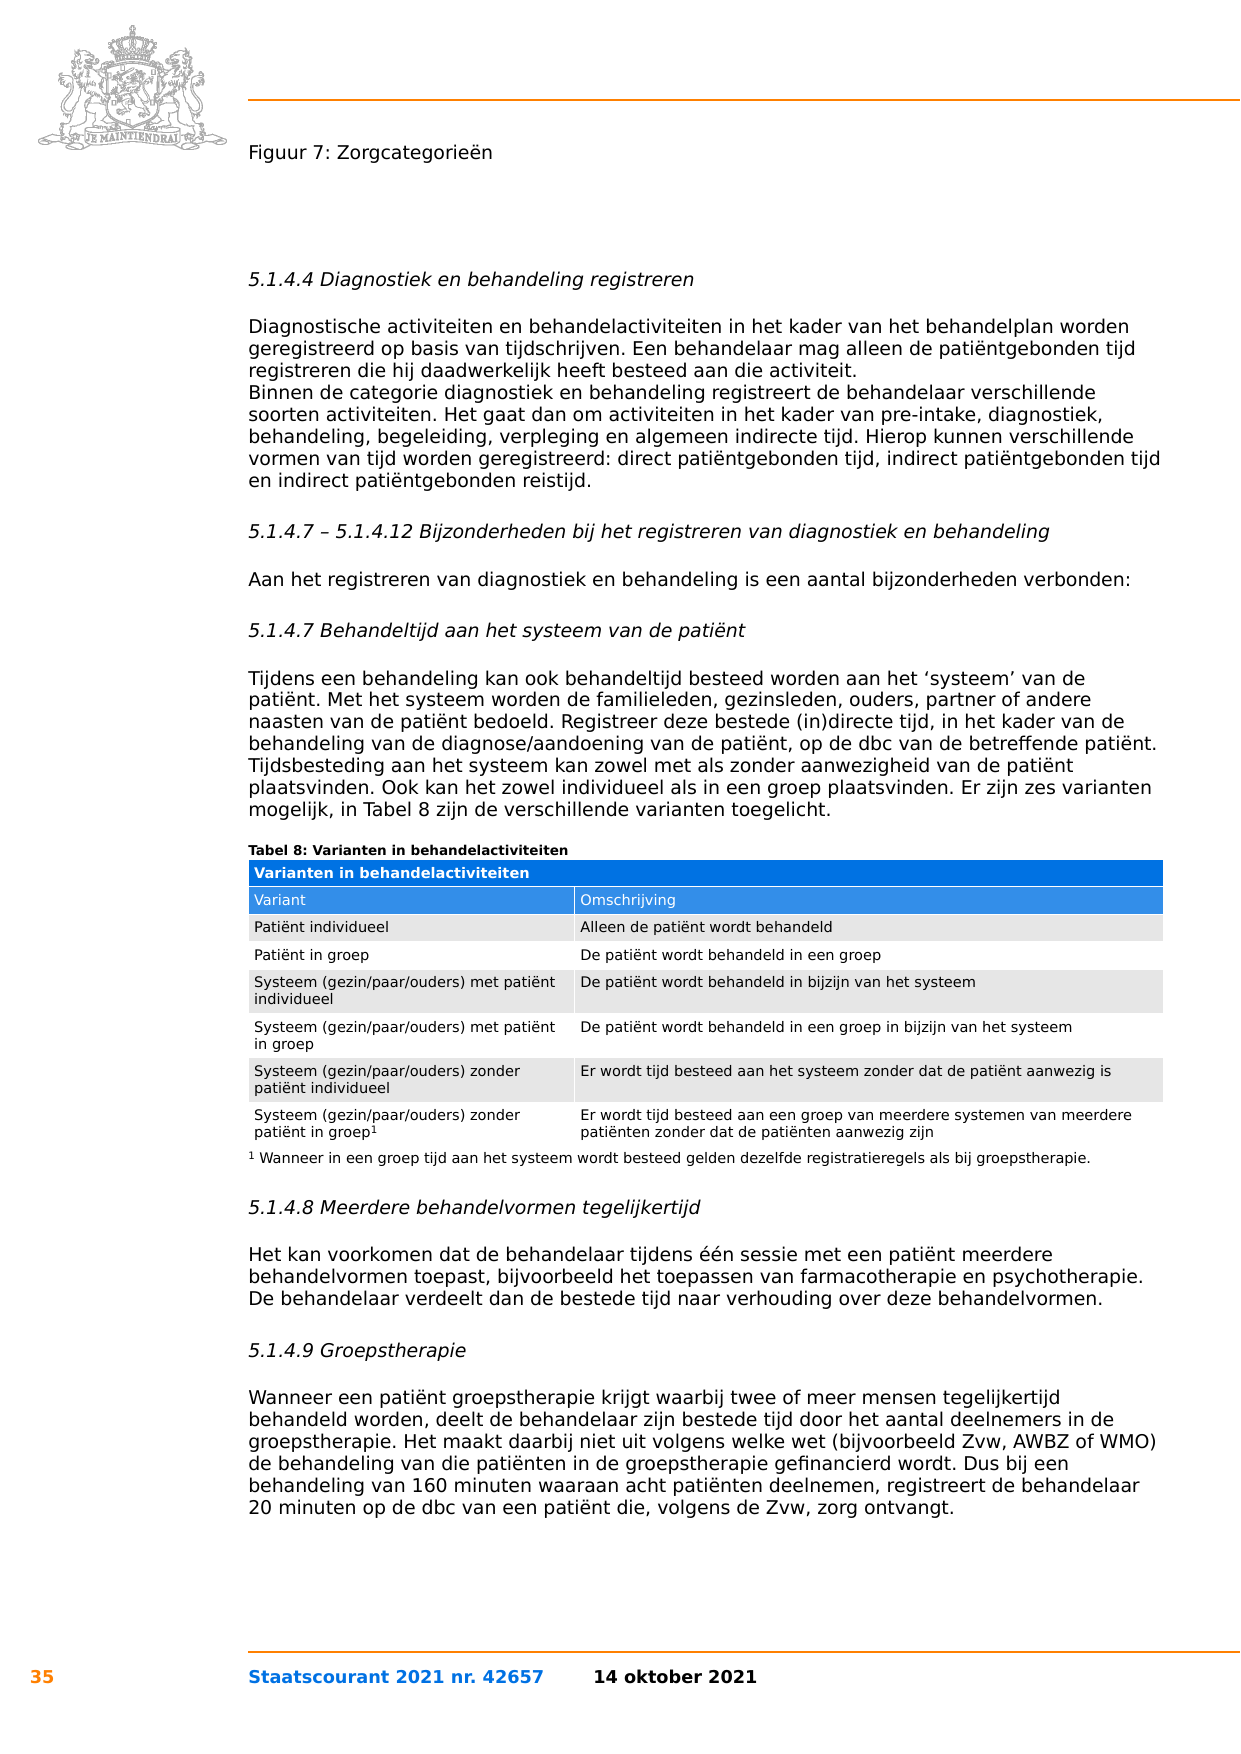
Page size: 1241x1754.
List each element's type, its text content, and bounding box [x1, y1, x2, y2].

subtitle 5.1.4.7 Behandeltijd aan het systeem van de patiënt [248, 620, 1163, 642]
table_cell Er wordt tijd besteed aan een groep van meerdere systemen van meerdere patiënten zonder dat de patiënten aanwezig zijn [575, 1103, 1163, 1146]
table_cell 1 Wanneer in een groep tijd aan het systeem wordt besteed gelden dezelfde registratieregels als bij groepstherapie. [248, 1147, 1163, 1167]
table_cell Systeem (gezin/paar/ouders) zonder patiënt in groep1 [249, 1103, 574, 1146]
table_cell Patiënt individueel [249, 915, 574, 941]
picture [38, 25, 227, 150]
text Het kan voorkomen dat de behandelaar tijdens één sessie met een patiënt meerdere behandelvormen toepast, bijvoorbeeld het toepassen van farmacotherapie en psychotherapie. De behandelaar verdeelt dan de bestede tijd naar verhouding over deze behandelvormen. [248, 1244, 1163, 1310]
text Figuur 7: Zorgcategorieën [248, 142, 555, 164]
text Wanneer een patiënt groepstherapie krijgt waarbij twee of meer mensen tegelijkertijd behandeld worden, deelt de behandelaar zijn bestede tijd door het aantal deelnemers in de groepstherapie. Het maakt daarbij niet uit volgens welke wet (bijvoorbeeld Zvw, AWBZ of WMO) de behandeling van die patiënten in de groepstherapie gefinancierd wordt. Dus bij een behandeling van 160 minuten waaraan acht patiënten deelnemen, registreert de behandelaar 20 minuten op de dbc van een patiënt die, volgens de Zvw, zorg ontvangt. [248, 1387, 1163, 1518]
text Diagnostische activiteiten en behandelactiviteiten in het kader van het behandelplan worden geregistreerd op basis van tijdschrijven. Een behandelaar mag alleen de patiëntgebonden tijd registreren die hij daadwerkelijk heeft besteed aan die activiteit. [248, 316, 1163, 382]
text Tijdens een behandeling kan ook behandeltijd besteed worden aan het ‘systeem’ van de patiënt. Met het systeem worden de familieleden, gezinsleden, ouders, partner of andere naasten van de patiënt bedoeld. Registreer deze bestede (in)directe tijd, in het kader van de behandeling van de diagnose/aandoening van de patiënt, op de dbc van de betreffende patiënt. Tijdsbesteding aan het systeem kan zowel met als zonder aanwezigheid van de patiënt plaatsvinden. Ook kan het zowel individueel als in een groep plaatsvinden. Er zijn zes varianten mogelijk, in Tabel 8 zijn de verschillende varianten toegelicht. [248, 667, 1163, 821]
table_cell De patiënt wordt behandeld in een groep [575, 942, 1163, 968]
subtitle 5.1.4.8 Meerdere behandelvormen tegelijkertijd [248, 1197, 1163, 1219]
table_cell Systeem (gezin/paar/ouders) zonder patiënt individueel [249, 1058, 574, 1102]
subtitle 5.1.4.4 Diagnostiek en behandeling registreren [248, 269, 1163, 291]
table_cell Varianten in behandelactiviteiten [249, 860, 1163, 886]
text Binnen de categorie diagnostiek en behandeling registreert de behandelaar verschillende soorten activiteiten. Het gaat dan om activiteiten in het kader van pre-intake, diagnostiek, behandeling, begeleiding, verpleging en algemeen indirecte tijd. Hierop kunnen verschillende vormen van tijd worden geregistreerd: direct patiëntgebonden tijd, indirect patiëntgebonden tijd en indirect patiëntgebonden reistijd. [248, 382, 1163, 491]
table_cell Systeem (gezin/paar/ouders) met patiënt individueel [249, 970, 574, 1013]
table_cell Omschrijving [575, 887, 1163, 914]
subtitle 5.1.4.7 – 5.1.4.12 Bijzonderheden bij het registreren van diagnostiek en behandeling [248, 521, 1163, 543]
table_cell Systeem (gezin/paar/ouders) met patiënt in groep [249, 1014, 574, 1057]
text Aan het registreren van diagnostiek en behandeling is een aantal bijzonderheden verbonden: [248, 568, 1163, 590]
table_cell Er wordt tijd besteed aan het systeem zonder dat de patiënt aanwezig is [575, 1058, 1163, 1102]
subtitle 5.1.4.9 Groepstherapie [248, 1340, 1163, 1362]
table_cell Patiënt in groep [249, 942, 574, 968]
table_cell De patiënt wordt behandeld in een groep in bijzijn van het systeem [575, 1014, 1163, 1057]
table_cell De patiënt wordt behandeld in bijzijn van het systeem [575, 970, 1163, 1013]
table_cell Variant [249, 887, 574, 914]
table_header Tabel 8: Varianten in behandelactiviteiten [248, 843, 1163, 859]
table_cell Alleen de patiënt wordt behandeld [575, 915, 1163, 941]
